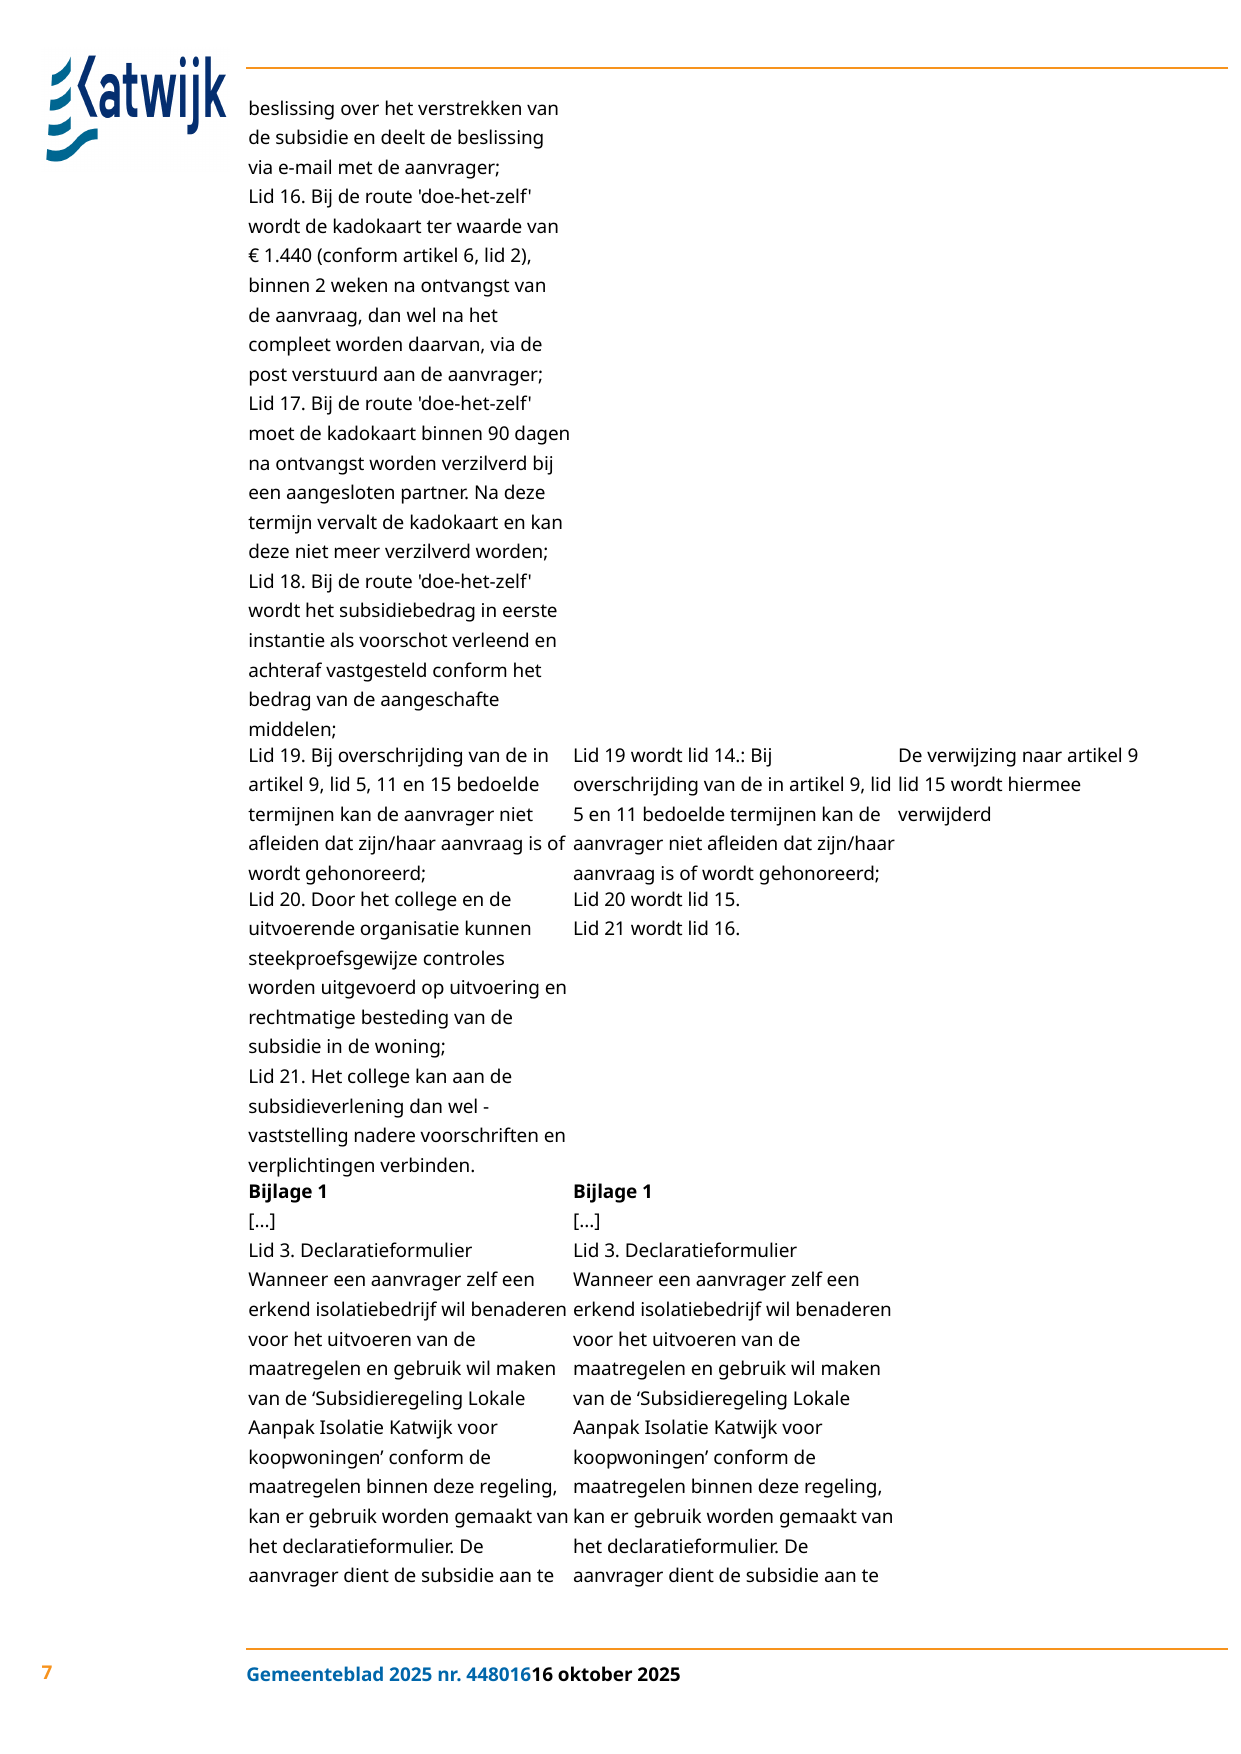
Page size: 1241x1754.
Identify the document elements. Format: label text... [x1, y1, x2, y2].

table_cell Bijlage 1 [...] Lid 3. Declaratieformulier Wanneer een aanvrager zelf een erkend isolatiebedrijf wil benaderen voor het uitvoeren van de maatregelen en gebruik wil maken van de ‘Subsidieregeling Lokale Aanpak Isolatie Katwijk voor koopwoningen’ conform de maatregelen binnen deze regeling, kan er gebruik worden gemaakt van het declaratieformulier. De aanvrager dient de subsidie aan te [248, 1178, 573, 1588]
picture [41, 47, 231, 172]
table_cell De verwijzing naar artikel 9 lid 15 wordt hiermee verwijderd [898, 742, 1152, 886]
table_cell [573, 95, 898, 742]
table_cell Lid 20 wordt lid 15. Lid 21 wordt lid 16. [573, 886, 898, 1178]
table_cell [898, 95, 1152, 742]
table_cell [898, 886, 1152, 1178]
table_cell beslissing over het verstrekken van de subsidie en deelt de beslissing via e-mail met de aanvrager; Lid 16. Bij de route 'doe-het-zelf' wordt de kadokaart ter waarde van € 1.440 (conform artikel 6, lid 2), binnen 2 weken na ontvangst van de aanvraag, dan wel na het compleet worden daarvan, via de post verstuurd aan de aanvrager; Lid 17. Bij de route 'doe-het-zelf' moet de kadokaart binnen 90 dagen na ontvangst worden verzilverd bij een aangesloten partner. Na deze termijn vervalt de kadokaart en kan deze niet meer verzilverd worden; Lid 18. Bij de route 'doe-het-zelf' wordt het subsidiebedrag in eerste instantie als voorschot verleend en achteraf vastgesteld conform het bedrag van de aangeschafte middelen; [248, 95, 573, 742]
table_cell Lid 19 wordt lid 14.: Bij overschrijding van de in artikel 9, lid 5 en 11 bedoelde termijnen kan de aanvrager niet afleiden dat zijn/haar aanvraag is of wordt gehonoreerd; [573, 742, 898, 886]
table_cell [898, 1178, 1152, 1588]
table_cell Bijlage 1 [...] Lid 3. Declaratieformulier Wanneer een aanvrager zelf een erkend isolatiebedrijf wil benaderen voor het uitvoeren van de maatregelen en gebruik wil maken van de ‘Subsidieregeling Lokale Aanpak Isolatie Katwijk voor koopwoningen’ conform de maatregelen binnen deze regeling, kan er gebruik worden gemaakt van het declaratieformulier. De aanvrager dient de subsidie aan te [573, 1178, 898, 1588]
table_cell Lid 19. Bij overschrijding van de in artikel 9, lid 5, 11 en 15 bedoelde termijnen kan de aanvrager niet afleiden dat zijn/haar aanvraag is of wordt gehonoreerd; [248, 742, 573, 886]
table_cell Lid 20. Door het college en de uitvoerende organisatie kunnen steekproefsgewijze controles worden uitgevoerd op uitvoering en rechtmatige besteding van de subsidie in de woning; Lid 21. Het college kan aan de subsidieverlening dan wel -vaststelling nadere voorschriften en verplichtingen verbinden. [248, 886, 573, 1178]
